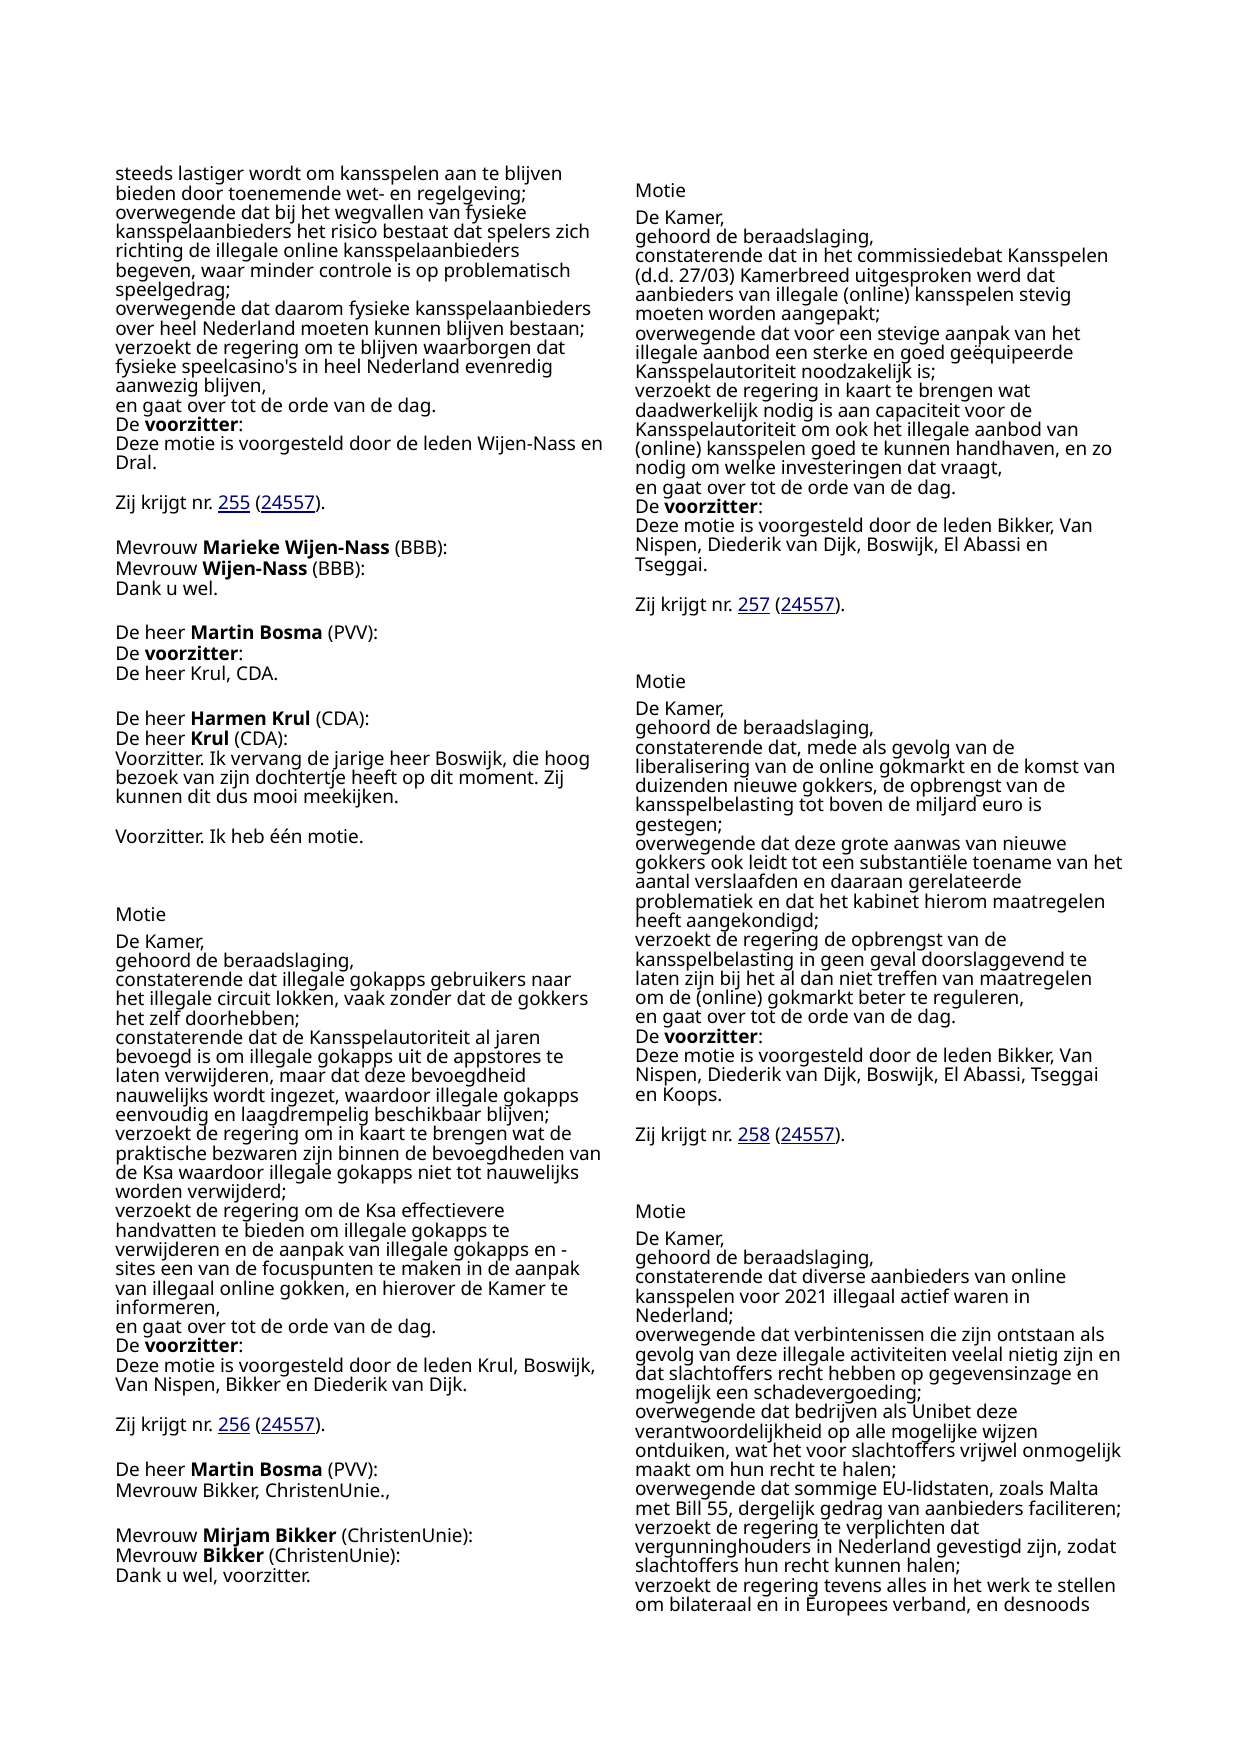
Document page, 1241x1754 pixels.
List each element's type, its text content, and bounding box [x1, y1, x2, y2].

text De heer Krul (CDA): [115, 730, 605, 750]
text De heer Martin Bosma (PVV): [115, 1456, 605, 1482]
text De voorzitter: [115, 416, 605, 435]
text De voorzitter: [115, 645, 605, 664]
text gehoord de beraadslaging, [635, 719, 1125, 739]
text gehoord de beraadslaging, [635, 1249, 1125, 1268]
text Mevrouw Wijen-Nass (BBB): [115, 560, 605, 579]
text en gaat over tot de orde van de dag. [115, 397, 605, 416]
text en gaat over tot de orde van de dag. [635, 479, 1125, 498]
text De voorzitter: [635, 498, 1125, 517]
text overwegende dat sommige EU-lidstaten, zoals Malta met Bill 55, dergelijk gedrag van aanbieders faciliteren; [635, 1480, 1125, 1519]
text overwegende dat bedrijven als Unibet deze verantwoordelijkheid op alle mogelijke wijzen ontduiken, wat het voor slachtoffers vrijwel onmogelijk maakt om hun recht te halen; [635, 1403, 1125, 1480]
text Zij krijgt nr. 256 (24557). [115, 1416, 605, 1435]
text De Kamer, [115, 933, 605, 952]
text gehoord de beraadslaging, [635, 228, 1125, 247]
text Zij krijgt nr. 255 (24557). [115, 494, 605, 514]
text constaterende dat in het commissiedebat Kansspelen (d.d. 27/03) Kamerbreed uitgesproken werd dat aanbieders van illegale (online) kansspelen stevig moeten worden aangepakt; [635, 247, 1125, 324]
text Deze motie is voorgesteld door de leden Wijen-Nass en Dral. [115, 435, 605, 474]
text Voorzitter. Ik vervang de jarige heer Boswijk, die hoog bezoek van zijn dochtertje heeft op dit moment. Zij kunnen dit dus mooi meekijken. [115, 750, 605, 807]
text verzoekt de regering tevens alles in het werk te stellen om bilateraal en in Europees verband, en desnoods [635, 1577, 1125, 1615]
text Motie [635, 177, 1125, 203]
text Deze motie is voorgesteld door de leden Bikker, Van Nispen, Diederik van Dijk, Boswijk, El Abassi, Tseggai en Koops. [635, 1047, 1125, 1105]
text De heer Martin Bosma (PVV): [115, 619, 605, 645]
text Mevrouw Mirjam Bikker (ChristenUnie): [115, 1522, 605, 1547]
text Deze motie is voorgesteld door de leden Krul, Boswijk, Van Nispen, Bikker en Diederik van Dijk. [115, 1357, 605, 1395]
text constaterende dat de Kansspelautoriteit al jaren bevoegd is om illegale gokapps uit de appstores te laten verwijderen, maar dat deze bevoegdheid nauwelijks wordt ingezet, waardoor illegale gokapps eenvoudig en laagdrempelig beschikbaar blijven; [115, 1029, 605, 1125]
text Zij krijgt nr. 258 (24557). [635, 1126, 1125, 1145]
text overwegende dat verbintenissen die zijn ontstaan als gevolg van deze illegale activiteiten veelal nietig zijn en dat slachtoffers recht hebben op gegevensinzage en mogelijk een schadevergoeding; [635, 1326, 1125, 1403]
text Mevrouw Bikker (ChristenUnie): [115, 1547, 605, 1567]
text verzoekt de regering de opbrengst van de kansspelbelasting in geen geval doorslaggevend te laten zijn bij het al dan niet treffen van maatregelen om de (online) gokmarkt beter te reguleren, [635, 931, 1125, 1008]
text steeds lastiger wordt om kansspelen aan te blijven bieden door toenemende wet- en regelgeving; [115, 165, 605, 204]
text en gaat over tot de orde van de dag. [115, 1318, 605, 1337]
text overwegende dat voor een stevige aanpak van het illegale aanbod een sterke en goed geëquipeerde Kansspelautoriteit noodzakelijk is; [635, 324, 1125, 382]
text De Kamer, [635, 1230, 1125, 1249]
text verzoekt de regering om de Ksa effectievere handvatten te bieden om illegale gokapps te verwijderen en de aanpak van illegale gokapps en -sites een van de focuspunten te maken in de aanpak van illegaal online gokken, en hierover de Kamer te informeren, [115, 1202, 605, 1318]
text Dank u wel, voorzitter. [115, 1567, 605, 1586]
text Motie [635, 668, 1125, 694]
text Voorzitter. Ik heb één motie. [115, 828, 605, 847]
text constaterende dat diverse aanbieders van online kansspelen voor 2021 illegaal actief waren in Nederland; [635, 1268, 1125, 1326]
text Mevrouw Marieke Wijen-Nass (BBB): [115, 534, 605, 560]
text verzoekt de regering om te blijven waarborgen dat fysieke speelcasino's in heel Nederland evenredig aanwezig blijven, [115, 339, 605, 397]
text constaterende dat, mede als gevolg van de liberalisering van de online gokmarkt en de komst van duizenden nieuwe gokkers, de opbrengst van de kansspelbelasting tot boven de miljard euro is gestegen; [635, 739, 1125, 835]
text De Kamer, [635, 209, 1125, 228]
text Zij krijgt nr. 257 (24557). [635, 596, 1125, 615]
text Motie [115, 901, 605, 927]
text De heer Harmen Krul (CDA): [115, 705, 605, 730]
text De Kamer, [635, 700, 1125, 719]
text gehoord de beraadslaging, [115, 952, 605, 971]
text constaterende dat illegale gokapps gebruikers naar het illegale circuit lokken, vaak zonder dat de gokkers het zelf doorhebben; [115, 971, 605, 1029]
text De heer Krul, CDA. [115, 664, 605, 684]
text Mevrouw Bikker, ChristenUnie., [115, 1482, 605, 1501]
text overwegende dat deze grote aanwas van nieuwe gokkers ook leidt tot een substantiële toename van het aantal verslaafden en daaraan gerelateerde problematiek en dat het kabinet hierom maatregelen heeft aangekondigd; [635, 835, 1125, 931]
text De voorzitter: [635, 1028, 1125, 1047]
text overwegende dat bij het wegvallen van fysieke kansspelaanbieders het risico bestaat dat spelers zich richting de illegale online kansspelaanbieders begeven, waar minder controle is op problematisch speelgedrag; [115, 204, 605, 300]
text verzoekt de regering te verplichten dat vergunninghouders in Nederland gevestigd zijn, zodat slachtoffers hun recht kunnen halen; [635, 1519, 1125, 1577]
text verzoekt de regering om in kaart te brengen wat de praktische bezwaren zijn binnen de bevoegdheden van de Ksa waardoor illegale gokapps niet tot nauwelijks worden verwijderd; [115, 1125, 605, 1202]
text verzoekt de regering in kaart te brengen wat daadwerkelijk nodig is aan capaciteit voor de Kansspelautoriteit om ook het illegale aanbod van (online) kansspelen goed te kunnen handhaven, en zo nodig om welke investeringen dat vraagt, [635, 382, 1125, 479]
text De voorzitter: [115, 1337, 605, 1357]
text Dank u wel. [115, 579, 605, 599]
text overwegende dat daarom fysieke kansspelaanbieders over heel Nederland moeten kunnen blijven bestaan; [115, 300, 605, 339]
text en gaat over tot de orde van de dag. [635, 1008, 1125, 1028]
text Deze motie is voorgesteld door de leden Bikker, Van Nispen, Diederik van Dijk, Boswijk, El Abassi en Tseggai. [635, 517, 1125, 575]
text Motie [635, 1198, 1125, 1224]
